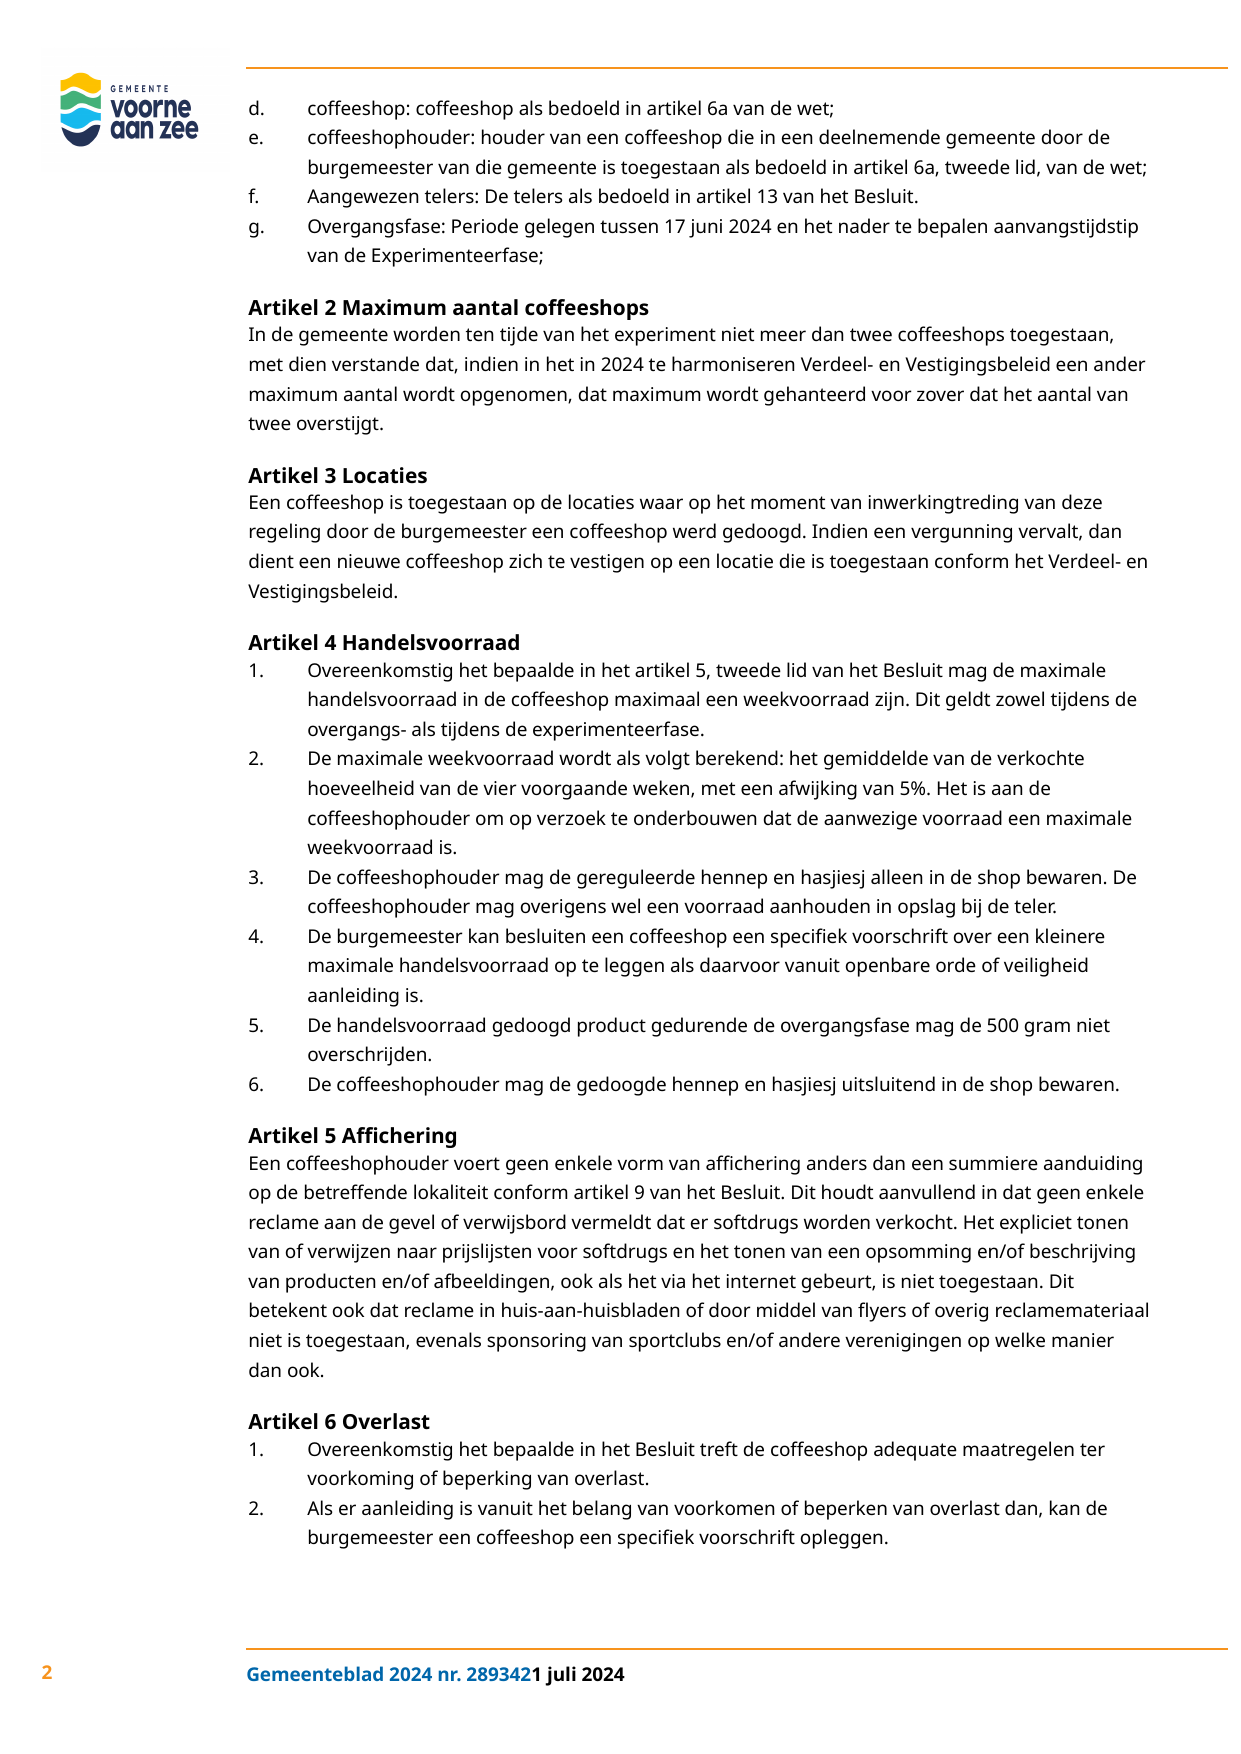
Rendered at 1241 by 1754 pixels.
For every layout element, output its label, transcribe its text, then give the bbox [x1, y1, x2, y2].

list Overgangsfase: Periode gelegen tussen 17 juni 2024 en het nader te bepalen aanvangstijdstip van de Experimenteerfase; [248, 213, 1152, 268]
text Artikel 2 Maximum aantal coffeeshops [248, 293, 1152, 322]
text Een coffeeshop is toegestaan op de locaties waar op het moment van inwerkingtreding van deze regeling door de burgemeester een coffeeshop werd gedoogd. Indien een vergunning vervalt, dan dient een nieuwe coffeeshop zich te vestigen op een locatie die is toegestaan conform het Verdeel- en Vestigingsbeleid. [248, 489, 1152, 604]
text Artikel 5 Affichering [248, 1121, 1152, 1150]
text Artikel 4 Handelsvoorraad [248, 628, 1152, 657]
list Overeenkomstig het bepaalde in het artikel 5, tweede lid van het Besluit mag de maximale handelsvoorraad in de coffeeshop maximaal een weekvoorraad zijn. Dit geldt zowel tijdens de overgangs- als tijdens de experimenteerfase. [248, 657, 1152, 742]
text Een coffeeshophouder voert geen enkele vorm van affichering anders dan een summiere aanduiding op de betreffende lokaliteit conform artikel 9 van het Besluit. Dit houdt aanvullend in dat geen enkele reclame aan de gevel of verwijsbord vermeldt dat er softdrugs worden verkocht. Het expliciet tonen van of verwijzen naar prijslijsten voor softdrugs en het tonen van een opsomming en/of beschrijving van producten en/of afbeeldingen, ook als het via het internet gebeurt, is niet toegestaan. Dit betekent ook dat reclame in huis-aan-huisbladen of door middel van flyers of overig reclamemateriaal niet is toegestaan, evenals sponsoring van sportclubs en/of andere verenigingen op welke manier dan ook. [248, 1150, 1152, 1383]
list coffeeshop: coffeeshop als bedoeld in artikel 6a van de wet; [248, 95, 1152, 121]
list Aangewezen telers: De telers als bedoeld in artikel 13 van het Besluit. [248, 183, 1152, 209]
list De handelsvoorraad gedoogd product gedurende de overgangsfase mag de 500 gram niet overschrijden. [248, 1012, 1152, 1067]
list De burgemeester kan besluiten een coffeeshop een specifiek voorschrift over een kleinere maximale handelsvoorraad op te leggen als daarvoor vanuit openbare orde of veiligheid aanleiding is. [248, 923, 1152, 1008]
text Artikel 6 Overlast [248, 1407, 1152, 1436]
picture [41, 47, 231, 172]
list coffeeshophouder: houder van een coffeeshop die in een deelnemende gemeente door de burgemeester van die gemeente is toegestaan als bedoeld in artikel 6a, tweede lid, van de wet; [248, 124, 1152, 180]
list De coffeeshophouder mag de gereguleerde hennep en hasjiesj alleen in de shop bewaren. De coffeeshophouder mag overigens wel een voorraad aanhouden in opslag bij de teler. [248, 864, 1152, 919]
list Overeenkomstig het bepaalde in het Besluit treft de coffeeshop adequate maatregelen ter voorkoming of beperking van overlast. [248, 1436, 1152, 1491]
list De maximale weekvoorraad wordt als volgt berekend: het gemiddelde van de verkochte hoeveelheid van de vier voorgaande weken, met een afwijking van 5%. Het is aan de coffeeshophouder om op verzoek te onderbouwen dat de aanwezige voorraad een maximale weekvoorraad is. [248, 746, 1152, 860]
list De coffeeshophouder mag de gedoogde hennep en hasjiesj uitsluitend in de shop bewaren. [248, 1071, 1152, 1097]
list Als er aanleiding is vanuit het belang van voorkomen of beperken van overlast dan, kan de burgemeester een coffeeshop een specifiek voorschrift opleggen. [248, 1495, 1152, 1550]
text Artikel 3 Locaties [248, 461, 1152, 489]
text In de gemeente worden ten tijde van het experiment niet meer dan twee coffeeshops toegestaan, met dien verstande dat, indien in het in 2024 te harmoniseren Verdeel- en Vestigingsbeleid een ander maximum aantal wordt opgenomen, dat maximum wordt gehanteerd voor zover dat het aantal van twee overstijgt. [248, 322, 1152, 436]
